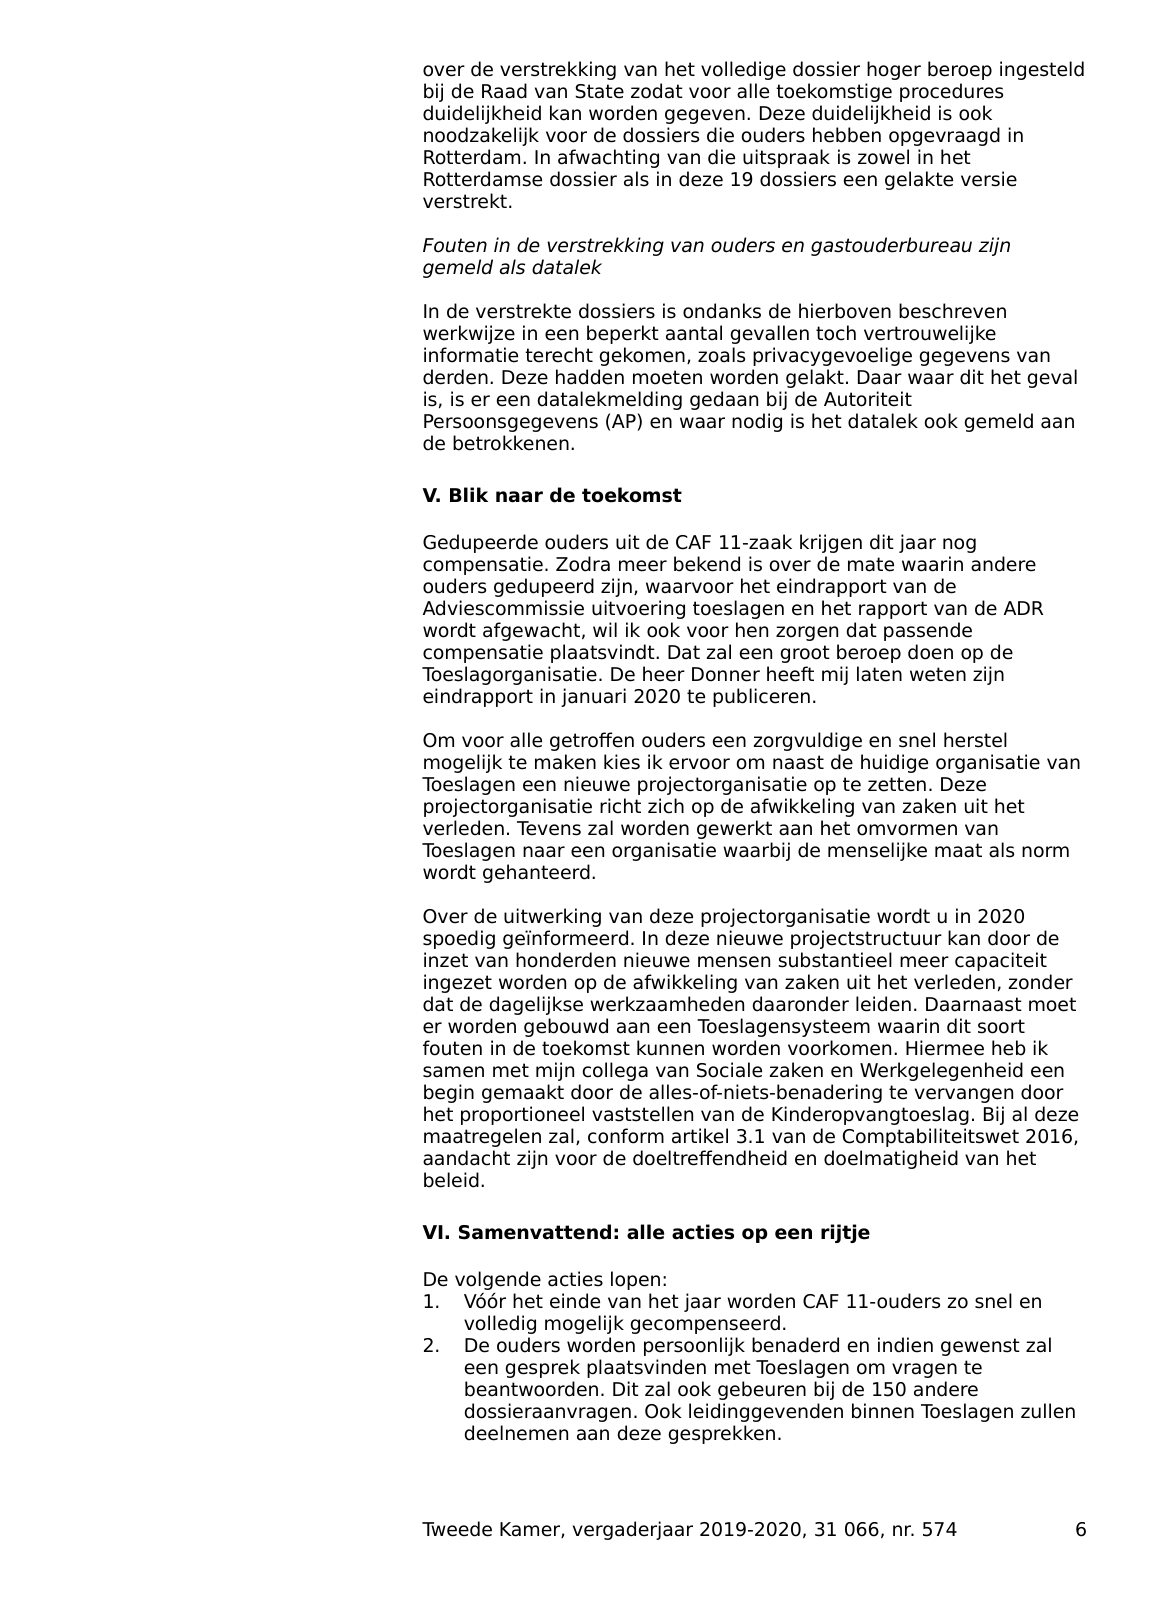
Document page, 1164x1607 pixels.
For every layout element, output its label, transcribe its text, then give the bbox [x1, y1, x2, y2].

text Om voor alle getroffen ouders een zorgvuldige en snel herstel mogelijk te maken kies ik ervoor om naast de huidige organisatie van Toeslagen een nieuwe projectorganisatie op te zetten. Deze projectorganisatie richt zich op de afwikkeling van zaken uit het verleden. Tevens zal worden gewerkt aan het omvormen van Toeslagen naar een organisatie waarbij de menselijke maat als norm wordt gehanteerd. [422, 730, 1087, 884]
text 1. Vóór het einde van het jaar worden CAF 11-ouders zo snel en volledig mogelijk gecompenseerd. [422, 1291, 1087, 1335]
text Over de uitwerking van deze projectorganisatie wordt u in 2020 spoedig geïnformeerd. In deze nieuwe projectstructuur kan door de inzet van honderden nieuwe mensen substantieel meer capaciteit ingezet worden op de afwikkeling van zaken uit het verleden, zonder dat de dagelijkse werkzaamheden daaronder leiden. Daarnaast moet er worden gebouwd aan een Toeslagensysteem waarin dit soort fouten in de toekomst kunnen worden voorkomen. Hiermee heb ik samen met mijn collega van Sociale zaken en Werkgelegenheid een begin gemaakt door de alles-of-niets-benadering te vervangen door het proportioneel vaststellen van de Kinderopvangtoeslag. Bij al deze maatregelen zal, conform artikel 3.1 van de Comptabiliteitswet 2016, aandacht zijn voor de doeltreffendheid en doelmatigheid van het beleid. [422, 906, 1087, 1192]
text In de verstrekte dossiers is ondanks de hierboven beschreven werkwijze in een beperkt aantal gevallen toch vertrouwelijke informatie terecht gekomen, zoals privacygevoelige gegevens van derden. Deze hadden moeten worden gelakt. Daar waar dit het geval is, is er een datalekmelding gedaan bij de Autoriteit Persoonsgegevens (AP) en waar nodig is het datalek ook gemeld aan de betrokkenen. [422, 301, 1087, 455]
text Gedupeerde ouders uit de CAF 11-zaak krijgen dit jaar nog compensatie. Zodra meer bekend is over de mate waarin andere ouders gedupeerd zijn, waarvoor het eindrapport van de Adviescommissie uitvoering toeslagen en het rapport van de ADR wordt afgewacht, wil ik ook voor hen zorgen dat passende compensatie plaatsvindt. Dat zal een groot beroep doen op de Toeslagorganisatie. De heer Donner heeft mij laten weten zijn eindrapport in januari 2020 te publiceren. [422, 532, 1087, 708]
text over de verstrekking van het volledige dossier hoger beroep ingesteld bij de Raad van State zodat voor alle toekomstige procedures duidelijkheid kan worden gegeven. Deze duidelijkheid is ook noodzakelijk voor de dossiers die ouders hebben opgevraagd in Rotterdam. In afwachting van die uitspraak is zowel in het Rotterdamse dossier als in deze 19 dossiers een gelakte versie verstrekt. [422, 59, 1087, 213]
text 2. De ouders worden persoonlijk benaderd en indien gewenst zal een gesprek plaatsvinden met Toeslagen om vragen te beantwoorden. Dit zal ook gebeuren bij de 150 andere dossieraanvragen. Ook leidinggevenden binnen Toeslagen zullen deelnemen aan deze gesprekken. [422, 1335, 1087, 1445]
text De volgende acties lopen: [422, 1269, 1087, 1291]
subtitle Fouten in de verstrekking van ouders en gastouderbureau zijn gemeld als datalek [422, 235, 1087, 279]
subtitle VI. Samenvattend: alle acties op een rijtje [422, 1222, 1087, 1244]
subtitle V. Blik naar de toekomst [422, 485, 1087, 507]
